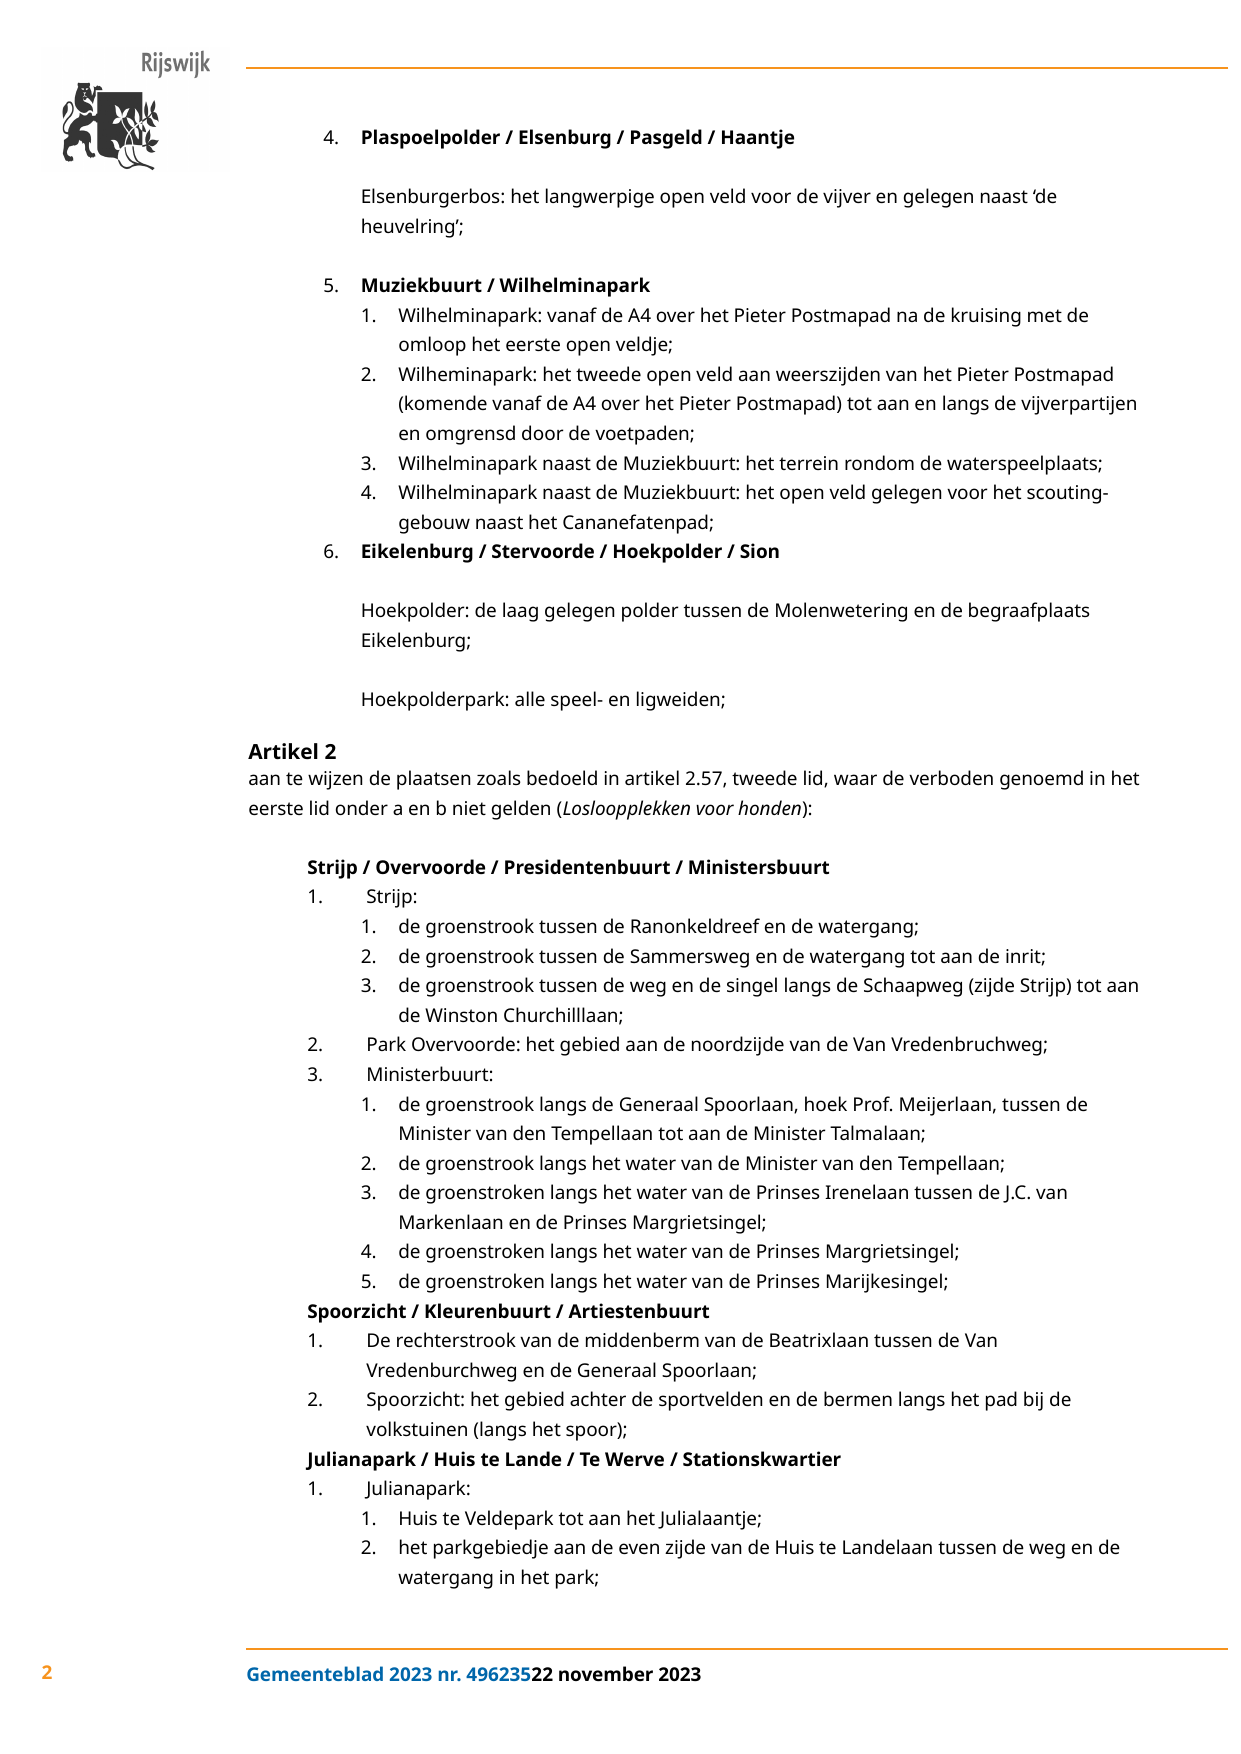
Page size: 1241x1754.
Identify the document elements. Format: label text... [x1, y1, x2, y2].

list de groenstrook langs het water van de Minister van den Tempellaan; [361, 1150, 1152, 1176]
list Eikelenburg / Stervoorde / Hoekpolder / Sion [323, 538, 1152, 564]
list Elsenburgerbos: het langwerpige open veld voor de vijver en gelegen naast ‘de heuvelring’; [323, 183, 1152, 239]
text Artikel 2 [248, 737, 1152, 765]
list Huis te Veldepark tot aan het Julialaantje; [361, 1505, 1152, 1531]
list Wilhelminapark naast de Muziekbuurt: het open veld gelegen voor het scouting-gebouw naast het Cananefatenpad; [361, 479, 1152, 535]
list Strijp / Overvoorde / Presidentenbuurt / Ministersbuurt [248, 854, 1152, 880]
text aan te wijzen de plaatsen zoals bedoeld in artikel 2.57, tweede lid, waar de verboden genoemd in het eerste lid onder a en b niet gelden (Losloopplekken voor honden): [248, 765, 1152, 821]
list de groenstroken langs het water van de Prinses Marijkesingel; [361, 1268, 1152, 1294]
list de groenstrook tussen de Ranonkeldreef en de watergang; [361, 913, 1152, 939]
list de groenstrook tussen de weg en de singel langs de Schaapweg (zijde Strijp) tot aan de Winston Churchilllaan; [361, 972, 1152, 1028]
list Muziekbuurt / Wilhelminapark [323, 272, 1152, 298]
list het parkgebiedje aan de even zijde van de Huis te Landelaan tussen de weg en de watergang in het park; [361, 1534, 1152, 1590]
list Julianapark / Huis te Lande / Te Werve / Stationskwartier [248, 1446, 1152, 1471]
picture [41, 47, 231, 172]
list de groenstrook langs de Generaal Spoorlaan, hoek Prof. Meijerlaan, tussen de Minister van den Tempellaan tot aan de Minister Talmalaan; [361, 1091, 1152, 1146]
list Hoekpolderpark: alle speel- en ligweiden; [323, 686, 1152, 712]
list Park Overvoorde: het gebied aan de noordzijde van de Van Vredenbruchweg; [307, 1032, 1152, 1057]
list Spoorzicht / Kleurenbuurt / Artiestenbuurt [248, 1298, 1152, 1323]
list Wilhelminapark: vanaf de A4 over het Pieter Postmapad na de kruising met de omloop het eerste open veldje; [361, 302, 1152, 357]
list Wilhelminapark naast de Muziekbuurt: het terrein rondom de waterspeelplaats; [361, 450, 1152, 476]
list Spoorzicht: het gebied achter de sportvelden en de bermen langs het pad bij de volkstuinen (langs het spoor); [307, 1387, 1152, 1442]
list Wilheminapark: het tweede open veld aan weerszijden van het Pieter Postmapad (komende vanaf de A4 over het Pieter Postmapad) tot aan en langs de vijverpartijen en omgrensd door de voetpaden; [361, 361, 1152, 446]
list Julianapark: [307, 1475, 1152, 1501]
list Plaspoelpolder / Elsenburg / Pasgeld / Haantje [323, 124, 1152, 150]
list De rechterstrook van de middenberm van de Beatrixlaan tussen de Van Vredenburchweg en de Generaal Spoorlaan; [307, 1327, 1152, 1383]
list Ministerbuurt: [307, 1061, 1152, 1087]
list Hoekpolder: de laag gelegen polder tussen de Molenwetering en de begraafplaats Eikelenburg; [323, 598, 1152, 653]
list de groenstroken langs het water van de Prinses Margrietsingel; [361, 1239, 1152, 1264]
list de groenstroken langs het water van de Prinses Irenelaan tussen de J.C. van Markenlaan en de Prinses Margrietsingel; [361, 1179, 1152, 1235]
list de groenstrook tussen de Sammersweg en de watergang tot aan de inrit; [361, 943, 1152, 968]
list Strijp: [307, 884, 1152, 909]
